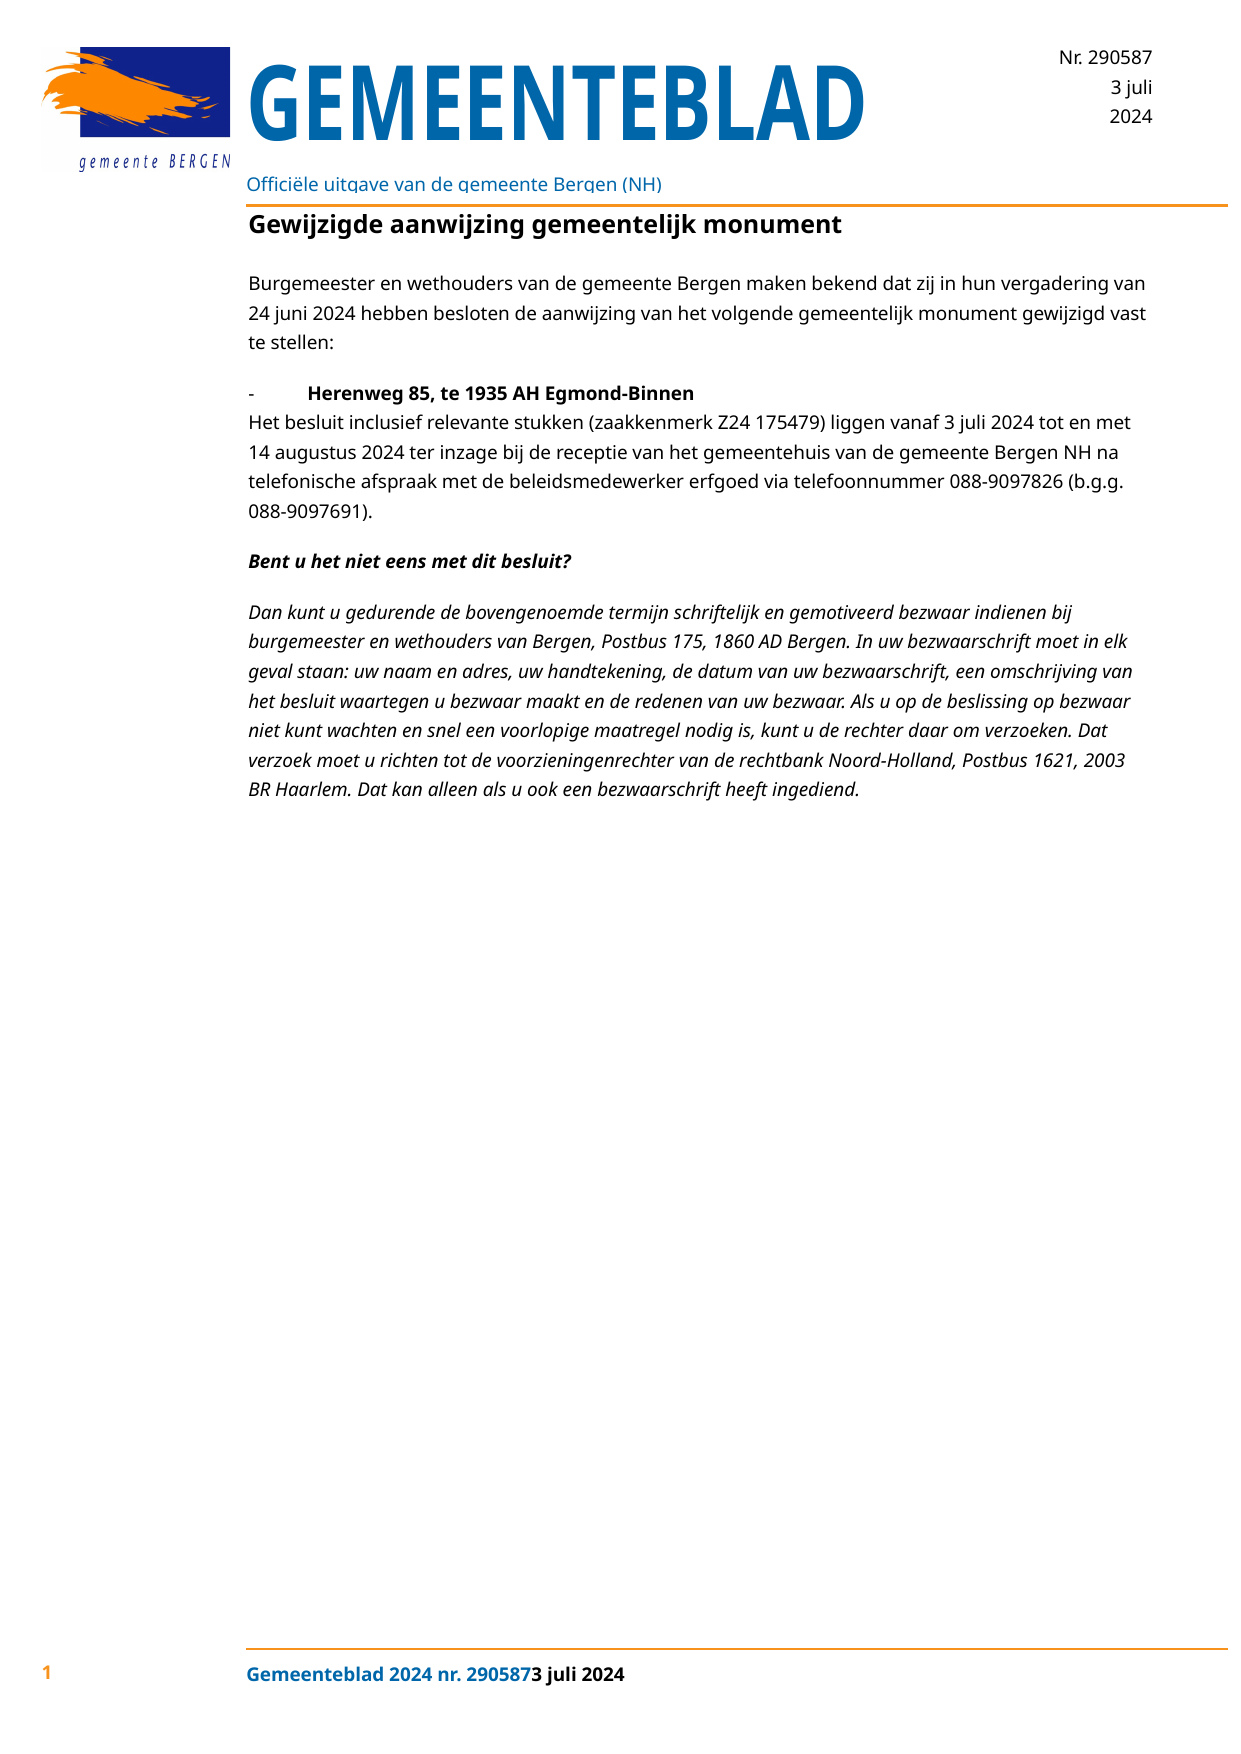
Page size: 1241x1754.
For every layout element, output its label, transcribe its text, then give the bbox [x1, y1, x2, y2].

text Burgemeester en wethouders van de gemeente Bergen maken bekend dat zij in hun vergadering van 24 juni 2024 hebben besloten de aanwijzing van het volgende gemeentelijk monument gewijzigd vast te stellen: [248, 270, 1152, 355]
text Bent u het niet eens met dit besluit? [248, 549, 1152, 574]
list Herenweg 85, te 1935 AH Egmond-Binnen [248, 380, 1152, 406]
text Gewijzigde aanwijzing gemeentelijk monument [248, 207, 1152, 241]
text Het besluit inclusief relevante stukken (zaakkenmerk Z24 175479) liggen vanaf 3 juli 2024 tot en met 14 augustus 2024 ter inzage bij de receptie van het gemeentehuis van de gemeente Bergen NH na telefonische afspraak met de beleidsmedewerker erfgoed via telefoonnummer 088-9097826 (b.g.g. 088-9097691). [248, 409, 1152, 524]
picture [41, 47, 231, 172]
text Dan kunt u gedurende de bovengenoemde termijn schriftelijk en gemotiveerd bezwaar indienen bij burgemeester en wethouders van Bergen, Postbus 175, 1860 AD Bergen. In uw bezwaarschrift moet in elk geval staan: uw naam en adres, uw handtekening, de datum van uw bezwaarschrift, een omschrijving van het besluit waartegen u bezwaar maakt en de redenen van uw bezwaar. Als u op de beslissing op bezwaar niet kunt wachten en snel een voorlopige maatregel nodig is, kunt u de rechter daar om verzoeken. Dat verzoek moet u richten tot de voorzieningenrechter van de rechtbank Noord-Holland, Postbus 1621, 2003 BR Haarlem. Dat kan alleen als u ook een bezwaarschrift heeft ingediend. [248, 599, 1152, 802]
